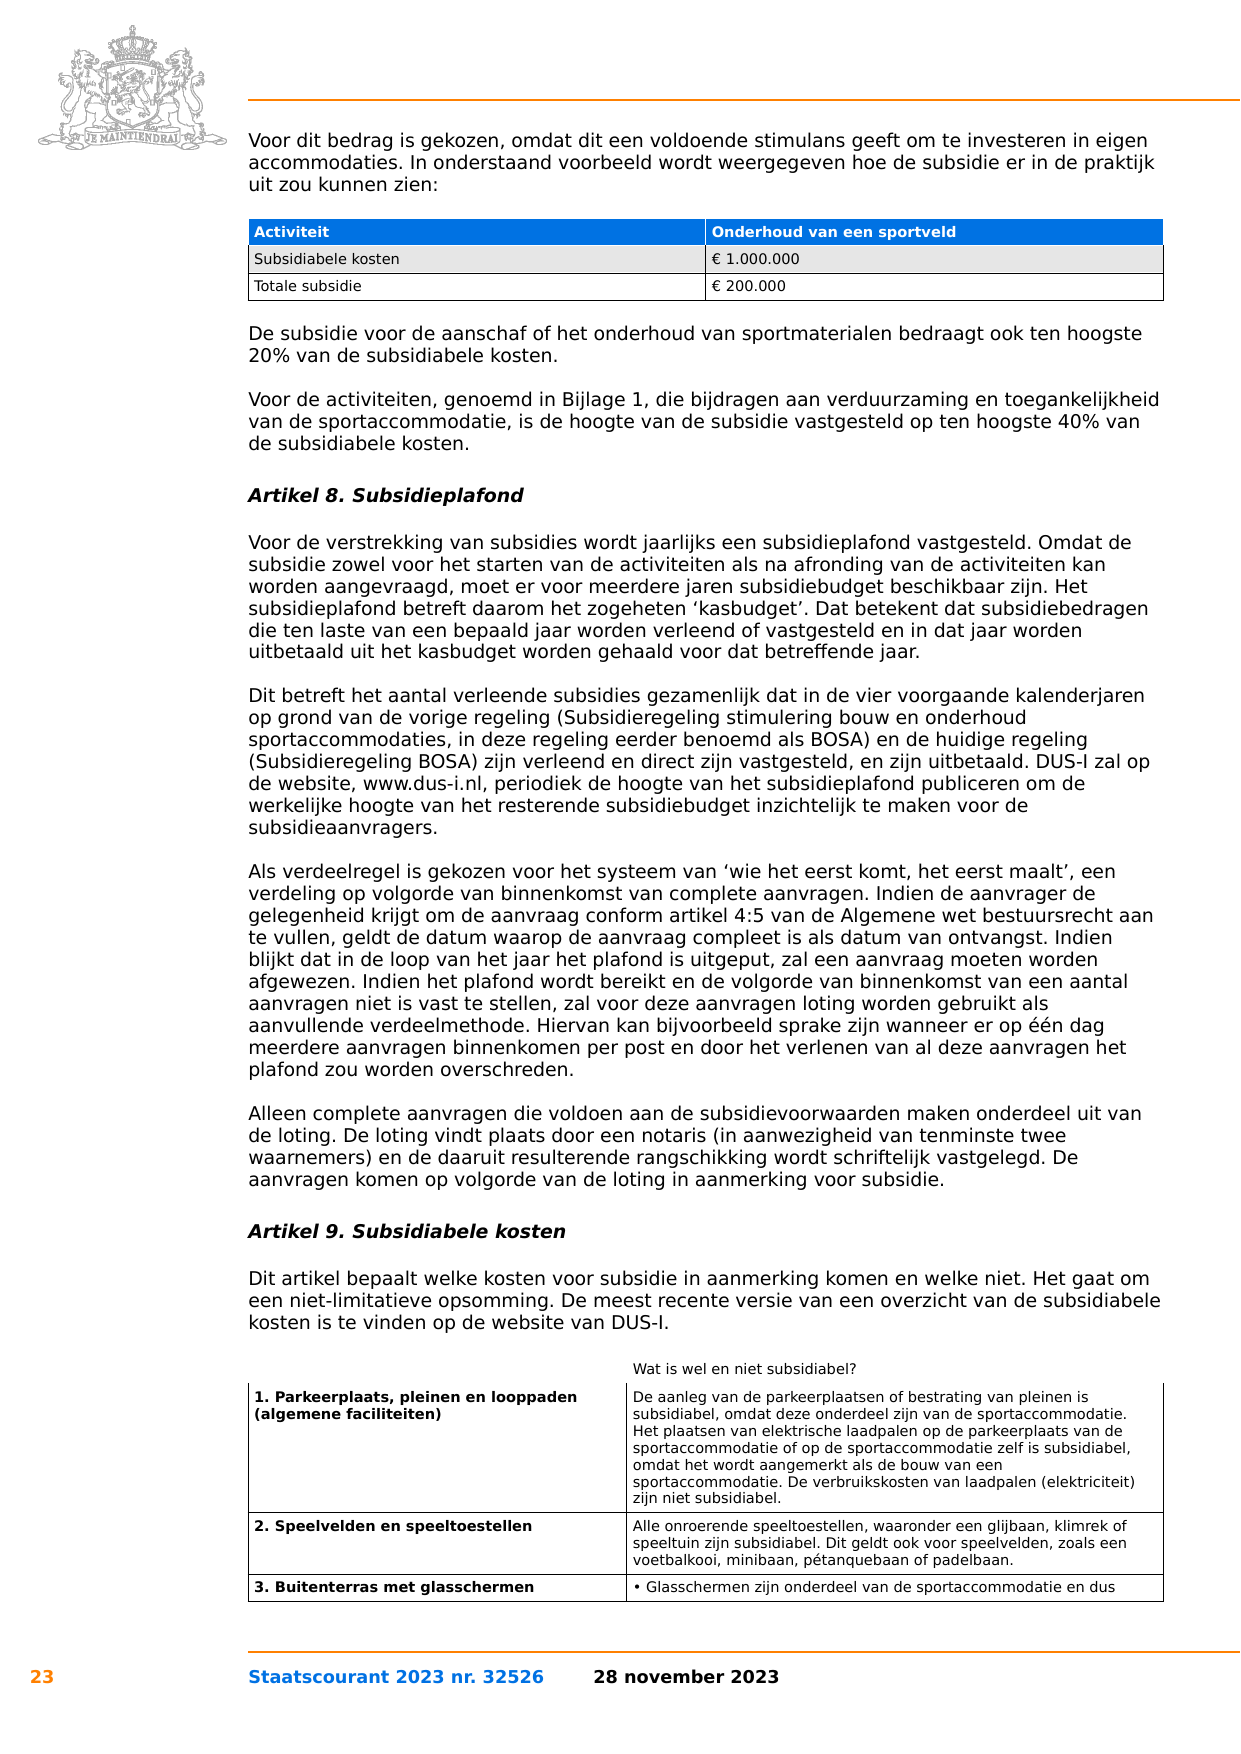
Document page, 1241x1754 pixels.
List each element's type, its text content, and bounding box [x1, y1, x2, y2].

subtitle Artikel 9. Subsidiabele kosten [248, 1221, 1163, 1243]
table_cell Alle onroerende speeltoestellen, waaronder een glijbaan, klimrek of speeltuin zijn subsidiabel. Dit geldt ook voor speelvelden, zoals een voetbalkooi, minibaan, pétanquebaan of padelbaan. [627, 1513, 1163, 1573]
text Dit betreft het aantal verleende subsidies gezamenlijk dat in de vier voorgaande kalenderjaren op grond van de vorige regeling (Subsidieregeling stimulering bouw en onderhoud sportaccommodaties, in deze regeling eerder benoemd als BOSA) en de huidige regeling (Subsidieregeling BOSA) zijn verleend en direct zijn vastgesteld, en zijn uitbetaald. DUS-I zal op de website, www.dus-i.nl, periodiek de hoogte van het subsidieplafond publiceren om de werkelijke hoogte van het resterende subsidiebudget inzichtelijk te maken voor de subsidieaanvragers. [248, 685, 1163, 839]
table_header Wat is wel en niet subsidiabel? [627, 1356, 1163, 1383]
text Voor de activiteiten, genoemd in Bijlage 1, die bijdragen aan verduurzaming en toegankelijkheid van de sportaccommodatie, is de hoogte van de subsidie vastgesteld op ten hoogste 40% van de subsidiabele kosten. [248, 389, 1163, 454]
table_header Activiteit [249, 219, 705, 245]
subtitle Artikel 8. Subsidieplafond [248, 484, 1163, 507]
text De subsidie voor de aanschaf of het onderhoud van sportmaterialen bedraagt ook ten hoogste 20% van de subsidiabele kosten. [248, 323, 1163, 367]
table_cell € 200.000 [706, 274, 1163, 300]
table_cell De aanleg van de parkeerplaatsen of bestrating van pleinen is subsidiabel, omdat deze onderdeel zijn van de sportaccommodatie. Het plaatsen van elektrische laadpalen op de parkeerplaats van de sportaccommodatie of op de sportaccommodatie zelf is subsidiabel, omdat het wordt aangemerkt als de bouw van een sportaccommodatie. De verbruikskosten van laadpalen (elektriciteit) zijn niet subsidiabel. [627, 1384, 1163, 1512]
text Dit artikel bepaalt welke kosten voor subsidie in aanmerking komen en welke niet. Het gaat om een niet-limitatieve opsomming. De meest recente versie van een overzicht van de subsidiabele kosten is te vinden op de website van DUS-I. [248, 1268, 1163, 1333]
table_cell 3. Buitenterras met glasschermen [249, 1575, 626, 1601]
table_header [249, 1356, 626, 1383]
picture [38, 25, 227, 150]
table_cell • Glasschermen zijn onderdeel van de sportaccommodatie en dus [627, 1575, 1163, 1601]
text Alleen complete aanvragen die voldoen aan de subsidievoorwaarden maken onderdeel uit van de loting. De loting vindt plaats door een notaris (in aanwezigheid van tenminste twee waarnemers) en de daaruit resulterende rangschikking wordt schriftelijk vastgelegd. De aanvragen komen op volgorde van de loting in aanmerking voor subsidie. [248, 1103, 1163, 1191]
text Voor dit bedrag is gekozen, omdat dit een voldoende stimulans geeft om te investeren in eigen accommodaties. In onderstaand voorbeeld wordt weergegeven hoe de subsidie er in de praktijk uit zou kunnen zien: [248, 130, 1163, 196]
table_cell 1. Parkeerplaats, pleinen en looppaden (algemene faciliteiten) [249, 1384, 626, 1512]
table_header Onderhoud van een sportveld [706, 219, 1163, 245]
table_cell Totale subsidie [249, 274, 705, 300]
table_cell € 1.000.000 [706, 246, 1163, 272]
text Voor de verstrekking van subsidies wordt jaarlijks een subsidieplafond vastgesteld. Omdat de subsidie zowel voor het starten van de activiteiten als na afronding van de activiteiten kan worden aangevraagd, moet er voor meerdere jaren subsidiebudget beschikbaar zijn. Het subsidieplafond betreft daarom het zogeheten ‘kasbudget’. Dat betekent dat subsidiebedragen die ten laste van een bepaald jaar worden verleend of vastgesteld en in dat jaar worden uitbetaald uit het kasbudget worden gehaald voor dat betreffende jaar. [248, 532, 1163, 663]
table_cell 2. Speelvelden en speeltoestellen [249, 1513, 626, 1573]
text Als verdeelregel is gekozen voor het systeem van ‘wie het eerst komt, het eerst maalt’, een verdeling op volgorde van binnenkomst van complete aanvragen. Indien de aanvrager de gelegenheid krijgt om de aanvraag conform artikel 4:5 van de Algemene wet bestuursrecht aan te vullen, geldt de datum waarop de aanvraag compleet is als datum van ontvangst. Indien blijkt dat in de loop van het jaar het plafond is uitgeput, zal een aanvraag moeten worden afgewezen. Indien het plafond wordt bereikt en de volgorde van binnenkomst van een aantal aanvragen niet is vast te stellen, zal voor deze aanvragen loting worden gebruikt als aanvullende verdeelmethode. Hiervan kan bijvoorbeeld sprake zijn wanneer er op één dag meerdere aanvragen binnenkomen per post en door het verlenen van al deze aanvragen het plafond zou worden overschreden. [248, 861, 1163, 1081]
table_cell Subsidiabele kosten [249, 246, 705, 272]
